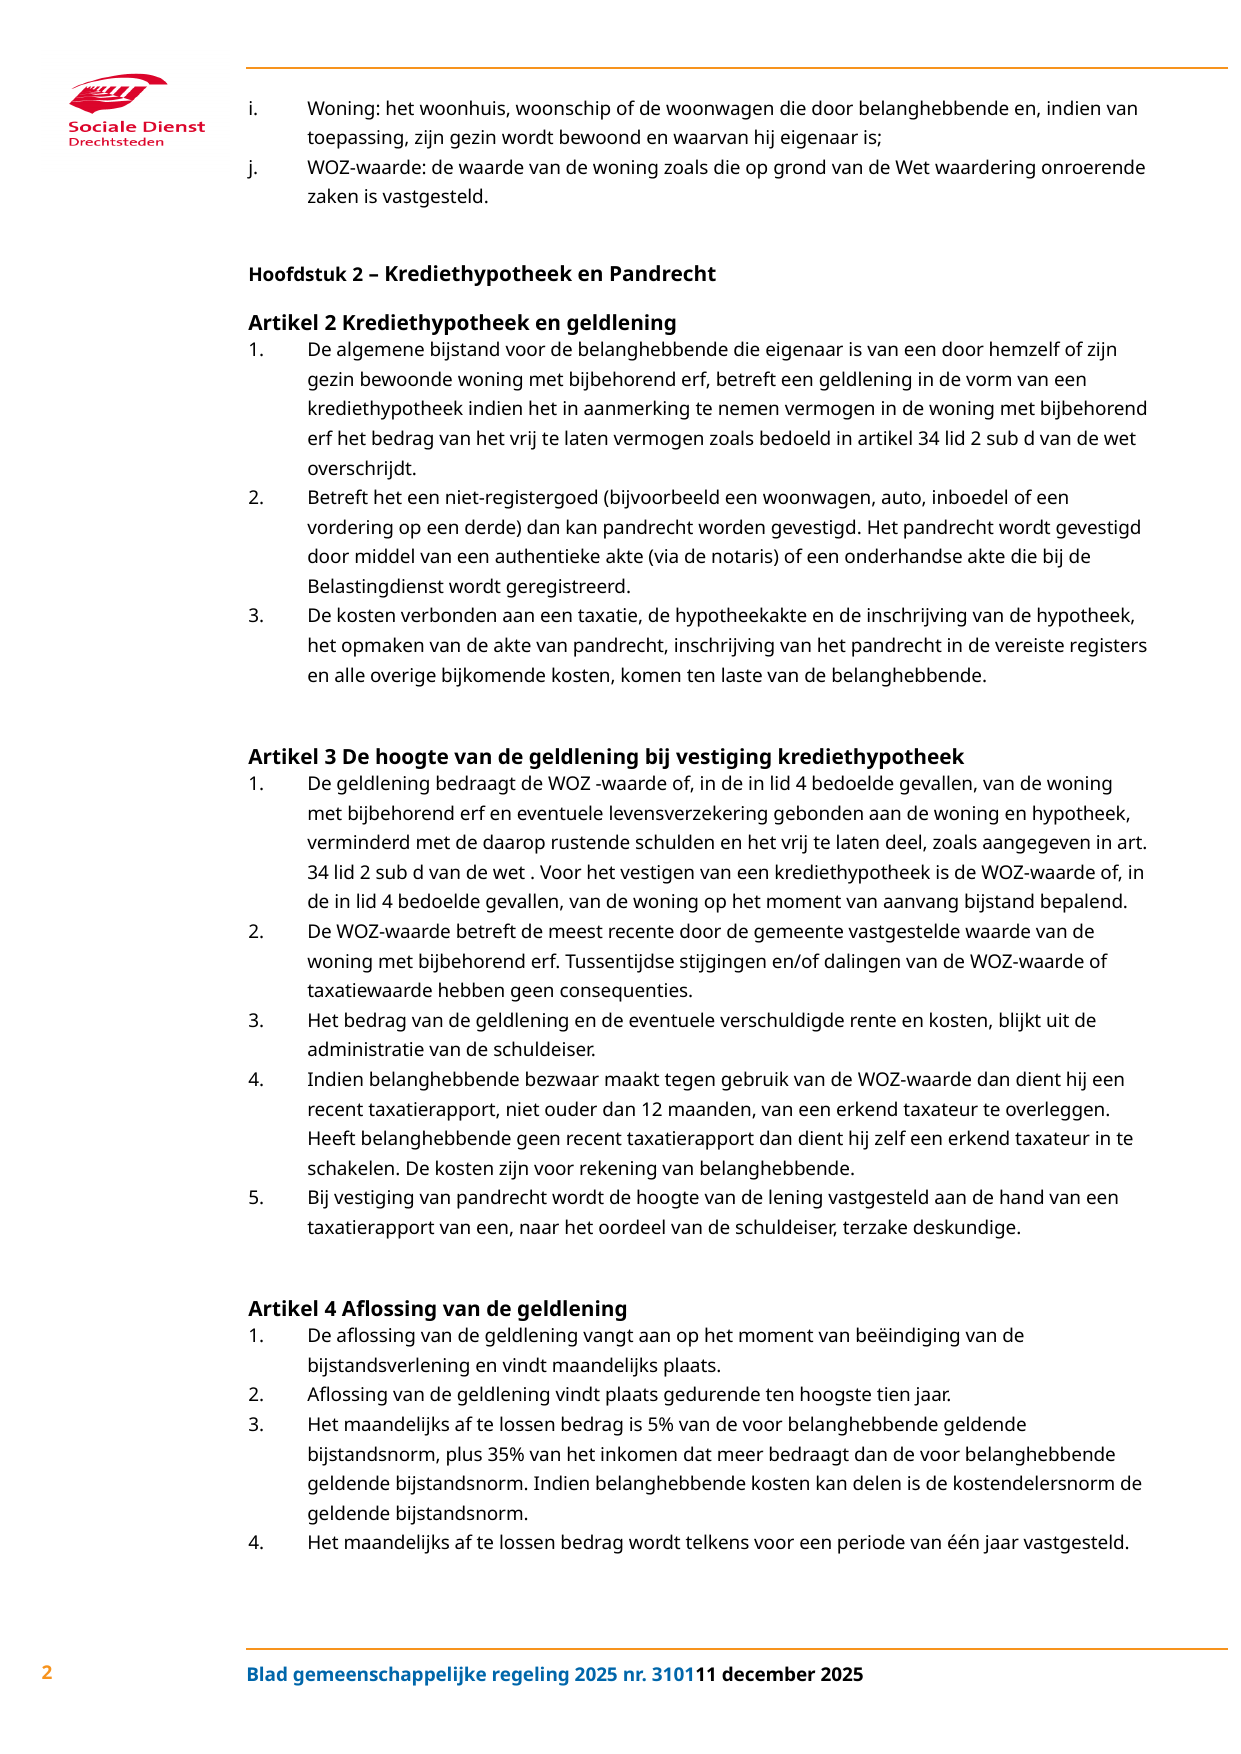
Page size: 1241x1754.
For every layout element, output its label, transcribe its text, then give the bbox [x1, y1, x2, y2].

list Het maandelijks af te lossen bedrag is 5% van de voor belanghebbende geldende bijstandsnorm, plus 35% van het inkomen dat meer bedraagt dan de voor belanghebbende geldende bijstandsnorm. Indien belanghebbende kosten kan delen is de kostendelersnorm de geldende bijstandsnorm. [248, 1411, 1152, 1526]
list Het bedrag van de geldlening en de eventuele verschuldigde rente en kosten, blijkt uit de administratie van de schuldeiser. [248, 1007, 1152, 1062]
list De algemene bijstand voor de belanghebbende die eigenaar is van een door hemzelf of zijn gezin bewoonde woning met bijbehorend erf, betreft een geldlening in de vorm van een krediethypotheek indien het in aanmerking te nemen vermogen in de woning met bijbehorend erf het bedrag van het vrij te laten vermogen zoals bedoeld in artikel 34 lid 2 sub d van de wet overschrijdt. [248, 336, 1152, 481]
list Indien belanghebbende bezwaar maakt tegen gebruik van de WOZ-waarde dan dient hij een recent taxatierapport, niet ouder dan 12 maanden, van een erkend taxateur te overleggen. Heeft belanghebbende geen recent taxatierapport dan dient hij zelf een erkend taxateur in te schakelen. De kosten zijn voor rekening van belanghebbende. [248, 1066, 1152, 1181]
text Artikel 2 Krediethypotheek en geldlening [248, 308, 1152, 336]
list Bij vestiging van pandrecht wordt de hoogte van de lening vastgesteld aan de hand van een taxatierapport van een, naar het oordeel van de schuldeiser, terzake deskundige. [248, 1184, 1152, 1240]
list De WOZ-waarde betreft de meest recente door de gemeente vastgestelde waarde van de woning met bijbehorend erf. Tussentijdse stijgingen en/of dalingen van de WOZ-waarde of taxatiewaarde hebben geen consequenties. [248, 918, 1152, 1003]
list Het maandelijks af te lossen bedrag wordt telkens voor een periode van één jaar vastgesteld. [248, 1529, 1152, 1555]
list WOZ-waarde: de waarde van de woning zoals die op grond van de Wet waardering onroerende zaken is vastgesteld. [248, 154, 1152, 209]
list De geldlening bedraagt de WOZ -waarde of, in de in lid 4 bedoelde gevallen, van de woning met bijbehorend erf en eventuele levensverzekering gebonden aan de woning en hypotheek, verminderd met de daarop rustende schulden en het vrij te laten deel, zoals aangegeven in art. 34 lid 2 sub d van de wet . Voor het vestigen van een krediethypotheek is de WOZ-waarde of, in de in lid 4 bedoelde gevallen, van de woning op het moment van aanvang bijstand bepalend. [248, 770, 1152, 914]
text Artikel 3 De hoogte van de geldlening bij vestiging krediethypotheek [248, 742, 1152, 770]
list Betreft het een niet-registergoed (bijvoorbeeld een woonwagen, auto, inboedel of een vordering op een derde) dan kan pandrecht worden gevestigd. Het pandrecht wordt gevestigd door middel van een authentieke akte (via de notaris) of een onderhandse akte die bij de Belastingdienst wordt geregistreerd. [248, 484, 1152, 599]
picture [41, 47, 231, 172]
text Hoofdstuk 2 – Krediethypotheek en Pandrecht [248, 259, 1152, 287]
list De aflossing van de geldlening vangt aan op het moment van beëindiging van de bijstandsverlening en vindt maandelijks plaats. [248, 1322, 1152, 1378]
list Woning: het woonhuis, woonschip of de woonwagen die door belanghebbende en, indien van toepassing, zijn gezin wordt bewoond en waarvan hij eigenaar is; [248, 95, 1152, 150]
list Aflossing van de geldlening vindt plaats gedurende ten hoogste tien jaar. [248, 1382, 1152, 1407]
list De kosten verbonden aan een taxatie, de hypotheekakte en de inschrijving van de hypotheek, het opmaken van de akte van pandrecht, inschrijving van het pandrecht in de vereiste registers en alle overige bijkomende kosten, komen ten laste van de belanghebbende. [248, 603, 1152, 688]
text Artikel 4 Aflossing van de geldlening [248, 1294, 1152, 1322]
